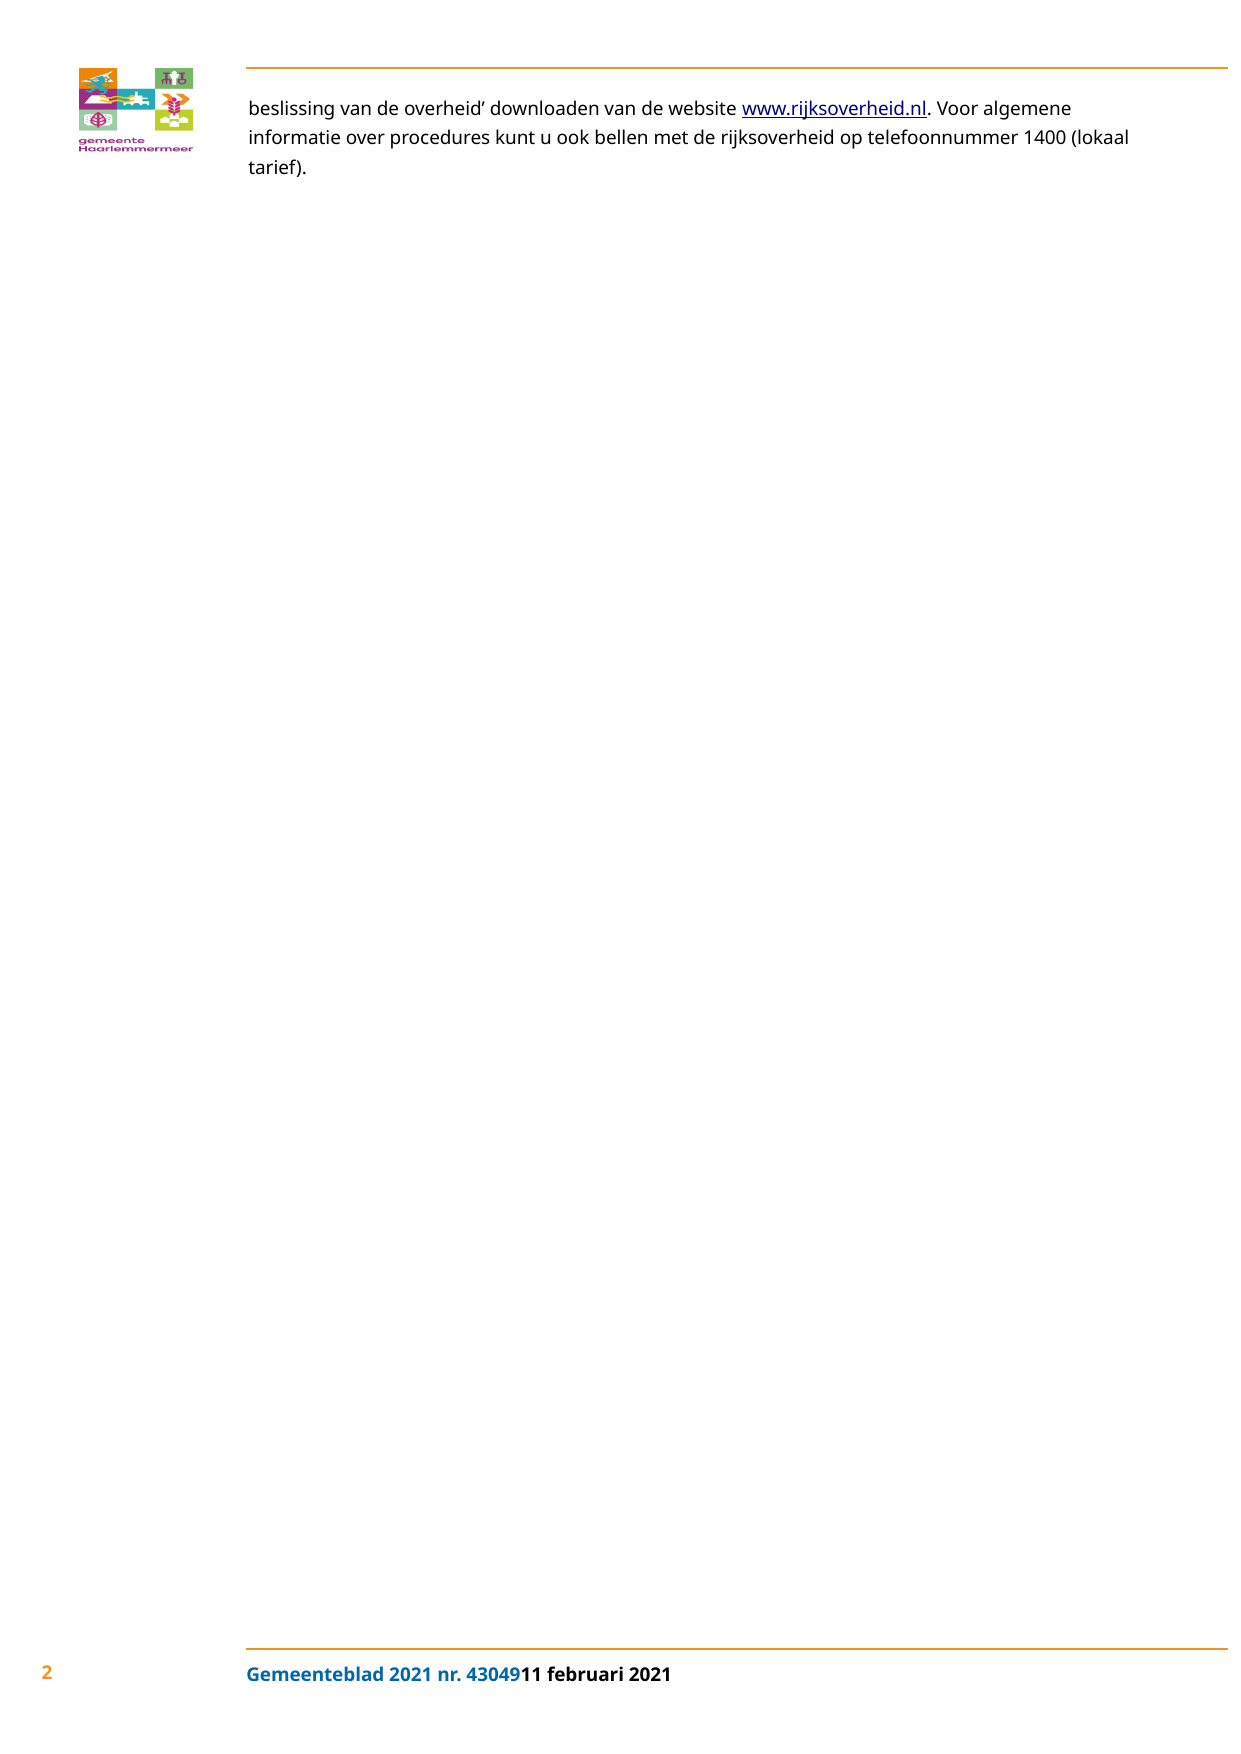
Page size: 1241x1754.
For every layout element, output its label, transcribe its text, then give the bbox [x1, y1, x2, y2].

text beslissing van de overheid’ downloaden van de website www.rijksoverheid.nl. Voor algemene informatie over procedures kunt u ook bellen met de rijksoverheid op telefoonnummer 1400 (lokaal tarief). [248, 95, 1152, 180]
picture [41, 47, 231, 172]
